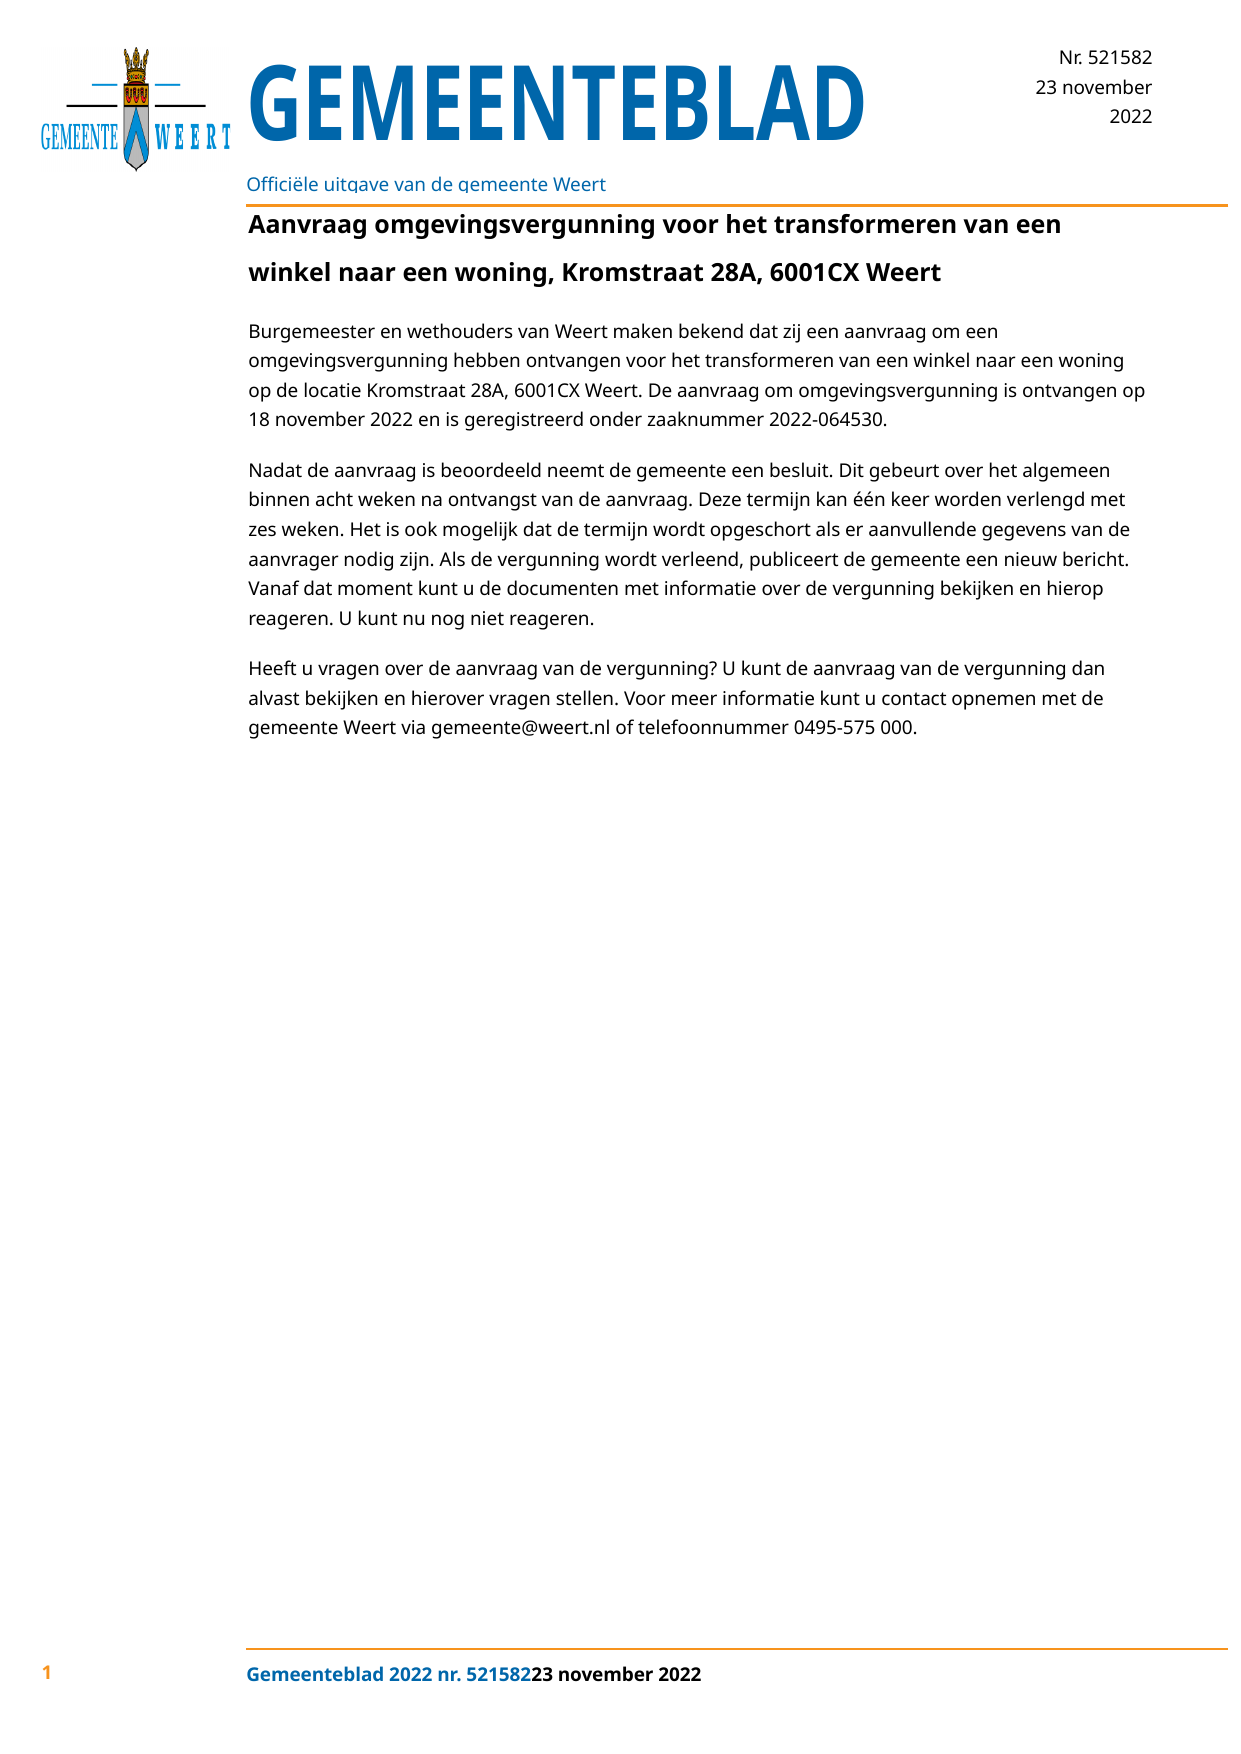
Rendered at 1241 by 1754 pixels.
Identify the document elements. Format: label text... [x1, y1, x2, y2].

text Heeft u vragen over de aanvraag van de vergunning? U kunt de aanvraag van de vergunning dan alvast bekijken en hierover vragen stellen. Voor meer informatie kunt u contact opnemen met de gemeente Weert via gemeente@weert.nl of telefoonnummer 0495-575 000. [248, 655, 1152, 740]
text Aanvraag omgevingsvergunning voor het transformeren van een winkel naar een woning, Kromstraat 28A, 6001CX Weert [248, 207, 1152, 288]
text Burgemeester en wethouders van Weert maken bekend dat zij een aanvraag om een omgevingsvergunning hebben ontvangen voor het transformeren van een winkel naar een woning op de locatie Kromstraat 28A, 6001CX Weert. De aanvraag om omgevingsvergunning is ontvangen op 18 november 2022 en is geregistreerd onder zaaknummer 2022-064530. [248, 318, 1152, 432]
picture [41, 47, 231, 172]
text Nadat de aanvraag is beoordeeld neemt de gemeente een besluit. Dit gebeurt over het algemeen binnen acht weken na ontvangst van de aanvraag. Deze termijn kan één keer worden verlengd met zes weken. Het is ook mogelijk dat de termijn wordt opgeschort als er aanvullende gegevens van de aanvrager nodig zijn. Als de vergunning wordt verleend, publiceert de gemeente een nieuw bericht. Vanaf dat moment kunt u de documenten met informatie over de vergunning bekijken en hierop reageren. U kunt nu nog niet reageren. [248, 457, 1152, 631]
